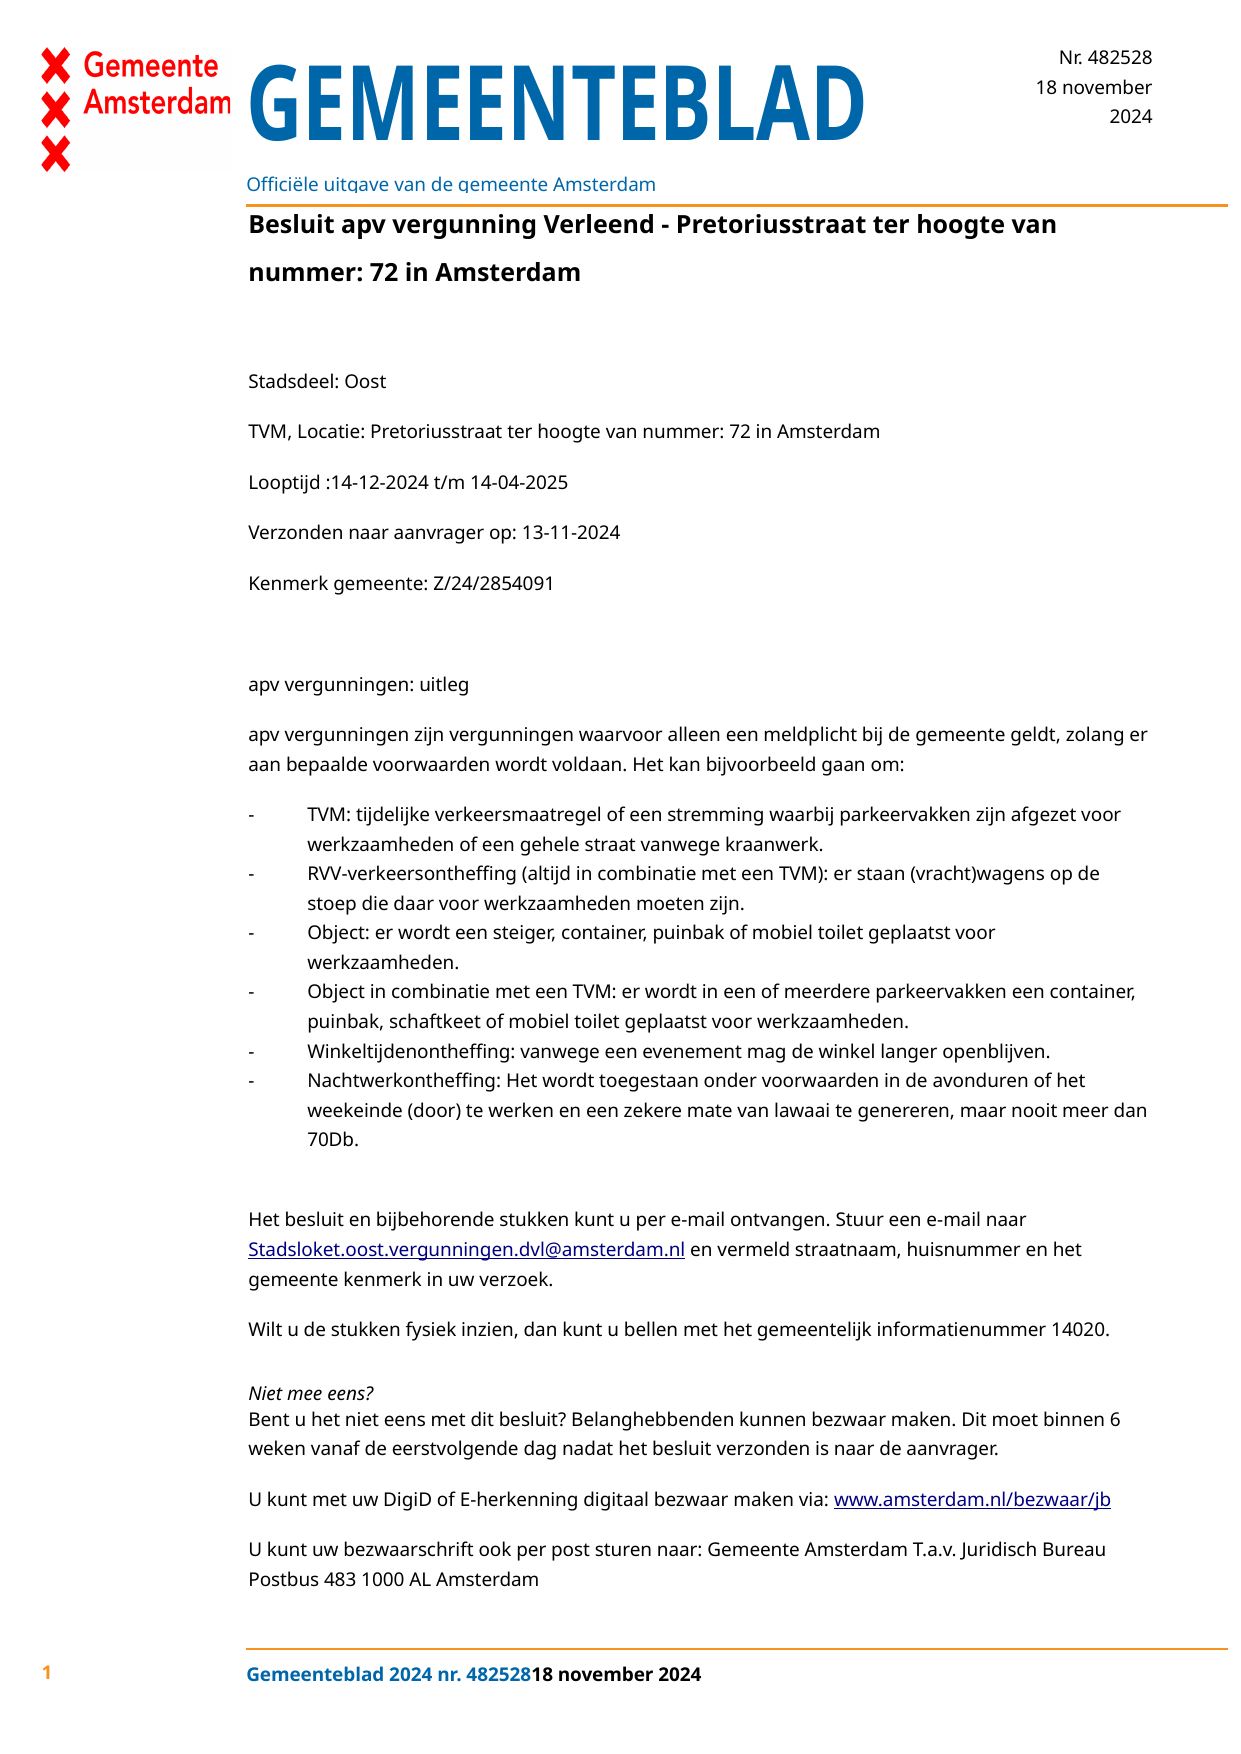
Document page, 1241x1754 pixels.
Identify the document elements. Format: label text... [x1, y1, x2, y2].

list Winkeltijdenontheffing: vanwege een evenement mag de winkel langer openblijven. [248, 1038, 1152, 1064]
text Kenmerk gemeente: Z/24/2854091 [248, 570, 1152, 596]
text U kunt met uw DigiD of E-herkenning digitaal bezwaar maken via: www.amsterdam.nl/bezwaar/jb [248, 1486, 1152, 1512]
text Verzonden naar aanvrager op: 13-11-2024 [248, 519, 1152, 545]
picture [41, 47, 231, 172]
list RVV-verkeersontheffing (altijd in combinatie met een TVM): er staan (vracht)wagens op de stoep die daar voor werkzaamheden moeten zijn. [248, 860, 1152, 916]
text Niet mee eens? [248, 1380, 1152, 1406]
list Object in combinatie met een TVM: er wordt in een of meerdere parkeervakken een container, puinbak, schaftkeet of mobiel toilet geplaatst voor werkzaamheden. [248, 979, 1152, 1034]
text Besluit apv vergunning Verleend - Pretoriusstraat ter hoogte van nummer: 72 in Amsterdam [248, 207, 1152, 288]
text apv vergunningen zijn vergunningen waarvoor alleen een meldplicht bij de gemeente geldt, zolang er aan bepaalde voorwaarden wordt voldaan. Het kan bijvoorbeeld gaan om: [248, 721, 1152, 777]
text Bent u het niet eens met dit besluit? Belanghebbenden kunnen bezwaar maken. Dit moet binnen 6 weken vanaf de eerstvolgende dag nadat het besluit verzonden is naar de aanvrager. [248, 1406, 1152, 1461]
text apv vergunningen: uitleg [248, 671, 1152, 697]
list TVM: tijdelijke verkeersmaatregel of een stremming waarbij parkeervakken zijn afgezet voor werkzaamheden of een gehele straat vanwege kraanwerk. [248, 801, 1152, 857]
list Object: er wordt een steiger, container, puinbak of mobiel toilet geplaatst voor werkzaamheden. [248, 919, 1152, 975]
text Wilt u de stukken fysiek inzien, dan kunt u bellen met het gemeentelijk informatienummer 14020. [248, 1316, 1152, 1342]
text U kunt uw bezwaarschrift ook per post sturen naar: Gemeente Amsterdam T.a.v. Juridisch Bureau Postbus 483 1000 AL Amsterdam [248, 1536, 1152, 1592]
text TVM, Locatie: Pretoriusstraat ter hoogte van nummer: 72 in Amsterdam [248, 419, 1152, 444]
text Stadsdeel: Oost [248, 368, 1152, 394]
text Looptijd :14-12-2024 t/m 14-04-2025 [248, 469, 1152, 495]
text Het besluit en bijbehorende stukken kunt u per e-mail ontvangen. Stuur een e-mail naar Stadsloket.oost.vergunningen.dvl@amsterdam.nl en vermeld straatnaam, huisnummer en het gemeente kenmerk in uw verzoek. [248, 1207, 1152, 1292]
list Nachtwerkontheffing: Het wordt toegestaan onder voorwaarden in de avonduren of het weekeinde (door) te werken en een zekere mate van lawaai te genereren, maar nooit meer dan 70Db. [248, 1067, 1152, 1152]
